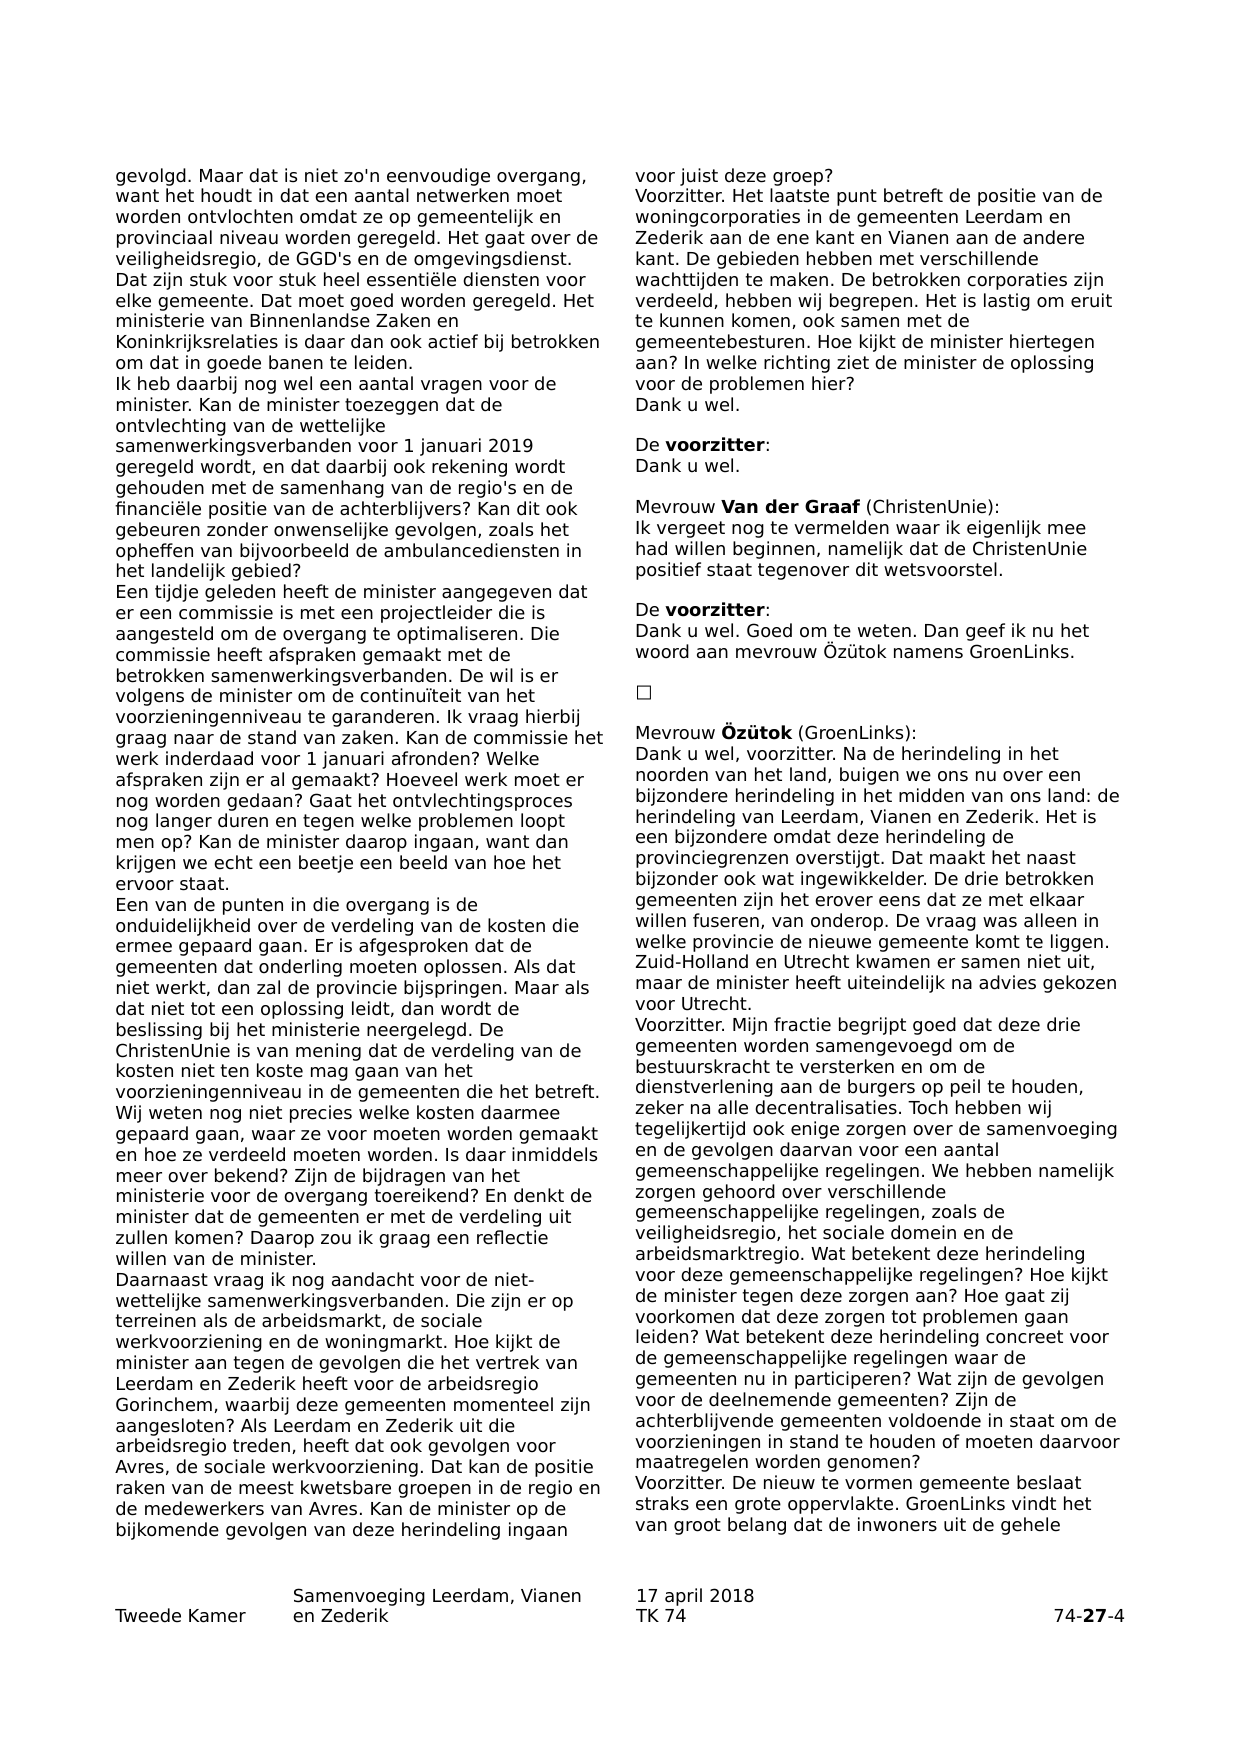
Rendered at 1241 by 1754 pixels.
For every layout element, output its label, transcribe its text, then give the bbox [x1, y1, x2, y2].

text Dank u wel, voorzitter. Na de herindeling in het noorden van het land, buigen we ons nu over een bijzondere herindeling in het midden van ons land: de herindeling van Leerdam, Vianen en Zederik. Het is een bijzondere omdat deze herindeling de provinciegrenzen overstijgt. Dat maakt het naast bijzonder ook wat ingewikkelder. De drie betrokken gemeenten zijn het erover eens dat ze met elkaar willen fuseren, van onderop. De vraag was alleen in welke provincie de nieuwe gemeente komt te liggen. Zuid-Holland en Utrecht kwamen er samen niet uit, maar de minister heeft uiteindelijk na advies gekozen voor Utrecht. [635, 744, 1125, 1015]
text Dank u wel. [635, 394, 1125, 415]
text Dank u wel. [635, 456, 1125, 477]
text Voorzitter. Het laatste punt betreft de positie van de woningcorporaties in de gemeenten Leerdam en Zederik aan de ene kant en Vianen aan de andere kant. De gebieden hebben met verschillende wachttijden te maken. De betrokken corporaties zijn verdeeld, hebben wij begrepen. Het is lastig om eruit te kunnen komen, ook samen met de gemeentebesturen. Hoe kijkt de minister hiertegen aan? In welke richting ziet de minister de oplossing voor de problemen hier? [635, 186, 1125, 394]
text Een van de punten in die overgang is de onduidelijkheid over de verdeling van de kosten die ermee gepaard gaan. Er is afgesproken dat de gemeenten dat onderling moeten oplossen. Als dat niet werkt, dan zal de provincie bijspringen. Maar als dat niet tot een oplossing leidt, dan wordt de beslissing bij het ministerie neergelegd. De ChristenUnie is van mening dat de verdeling van de kosten niet ten koste mag gaan van het voorzieningenniveau in de gemeenten die het betreft. Wij weten nog niet precies welke kosten daarmee gepaard gaan, waar ze voor moeten worden gemaakt en hoe ze verdeeld moeten worden. Is daar inmiddels meer over bekend? Zijn de bijdragen van het ministerie voor de overgang toereikend? En denkt de minister dat de gemeenten er met de verdeling uit zullen komen? Daarop zou ik graag een reflectie willen van de minister. [115, 894, 605, 1269]
text Daarnaast vraag ik nog aandacht voor de niet-wettelijke samenwerkingsverbanden. Die zijn er op terreinen als de arbeidsmarkt, de sociale werkvoorziening en de woningmarkt. Hoe kijkt de minister aan tegen de gevolgen die het vertrek van Leerdam en Zederik heeft voor de arbeidsregio Gorinchem, waarbij deze gemeenten momenteel zijn aangesloten? Als Leerdam en Zederik uit die arbeidsregio treden, heeft dat ook gevolgen voor Avres, de sociale werkvoorziening. Dat kan de positie raken van de meest kwetsbare groepen in de regio en de medewerkers van Avres. Kan de minister op de bijkomende gevolgen van deze herindeling ingaan [115, 1269, 605, 1540]
text Mevrouw Özütok (GroenLinks): [635, 723, 1125, 744]
text ⬜ [635, 682, 1125, 703]
text voor juist deze groep? [635, 165, 1125, 186]
text Ik vergeet nog te vermelden waar ik eigenlijk mee had willen beginnen, namelijk dat de ChristenUnie positief staat tegenover dit wetsvoorstel. [635, 518, 1125, 580]
text Mevrouw Van der Graaf (ChristenUnie): [635, 497, 1125, 518]
text Voorzitter. De nieuw te vormen gemeente beslaat straks een grote oppervlakte. GroenLinks vindt het van groot belang dat de inwoners uit de gehele [635, 1473, 1125, 1536]
text Voorzitter. Mijn fractie begrijpt goed dat deze drie gemeenten worden samengevoegd om de bestuurskracht te versterken en om de dienstverlening aan de burgers op peil te houden, zeker na alle decentralisaties. Toch hebben wij tegelijkertijd ook enige zorgen over de samenvoeging en de gevolgen daarvan voor een aantal gemeenschappelijke regelingen. We hebben namelijk zorgen gehoord over verschillende gemeenschappelijke regelingen, zoals de veiligheidsregio, het sociale domein en de arbeidsmarktregio. Wat betekent deze herindeling voor deze gemeenschappelijke regelingen? Hoe kijkt de minister tegen deze zorgen aan? Hoe gaat zij voorkomen dat deze zorgen tot problemen gaan leiden? Wat betekent deze herindeling concreet voor de gemeenschappelijke regelingen waar de gemeenten nu in participeren? Wat zijn de gevolgen voor de deelnemende gemeenten? Zijn de achterblijvende gemeenten voldoende in staat om de voorzieningen in stand te houden of moeten daarvoor maatregelen worden genomen? [635, 1015, 1125, 1473]
text Ik heb daarbij nog wel een aantal vragen voor de minister. Kan de minister toezeggen dat de ontvlechting van de wettelijke samenwerkingsverbanden voor 1 januari 2019 geregeld wordt, en dat daarbij ook rekening wordt gehouden met de samenhang van de regio's en de financiële positie van de achterblijvers? Kan dit ook gebeuren zonder onwenselijke gevolgen, zoals het opheffen van bijvoorbeeld de ambulancediensten in het landelijk gebied? [115, 374, 605, 582]
text gevolgd. Maar dat is niet zo'n eenvoudige overgang, want het houdt in dat een aantal netwerken moet worden ontvlochten omdat ze op gemeentelijk en provinciaal niveau worden geregeld. Het gaat over de veiligheidsregio, de GGD's en de omgevingsdienst. Dat zijn stuk voor stuk heel essentiële diensten voor elke gemeente. Dat moet goed worden geregeld. Het ministerie van Binnenlandse Zaken en Koninkrijksrelaties is daar dan ook actief bij betrokken om dat in goede banen te leiden. [115, 165, 605, 374]
text Een tijdje geleden heeft de minister aangegeven dat er een commissie is met een projectleider die is aangesteld om de overgang te optimaliseren. Die commissie heeft afspraken gemaakt met de betrokken samenwerkingsverbanden. De wil is er volgens de minister om de continuïteit van het voorzieningenniveau te garanderen. Ik vraag hierbij graag naar de stand van zaken. Kan de commissie het werk inderdaad voor 1 januari afronden? Welke afspraken zijn er al gemaakt? Hoeveel werk moet er nog worden gedaan? Gaat het ontvlechtingsproces nog langer duren en tegen welke problemen loopt men op? Kan de minister daarop ingaan, want dan krijgen we echt een beetje een beeld van hoe het ervoor staat. [115, 582, 605, 894]
text De voorzitter: [635, 600, 1125, 621]
text De voorzitter: [635, 435, 1125, 456]
text Dank u wel. Goed om te weten. Dan geef ik nu het woord aan mevrouw Özütok namens GroenLinks. [635, 621, 1125, 662]
